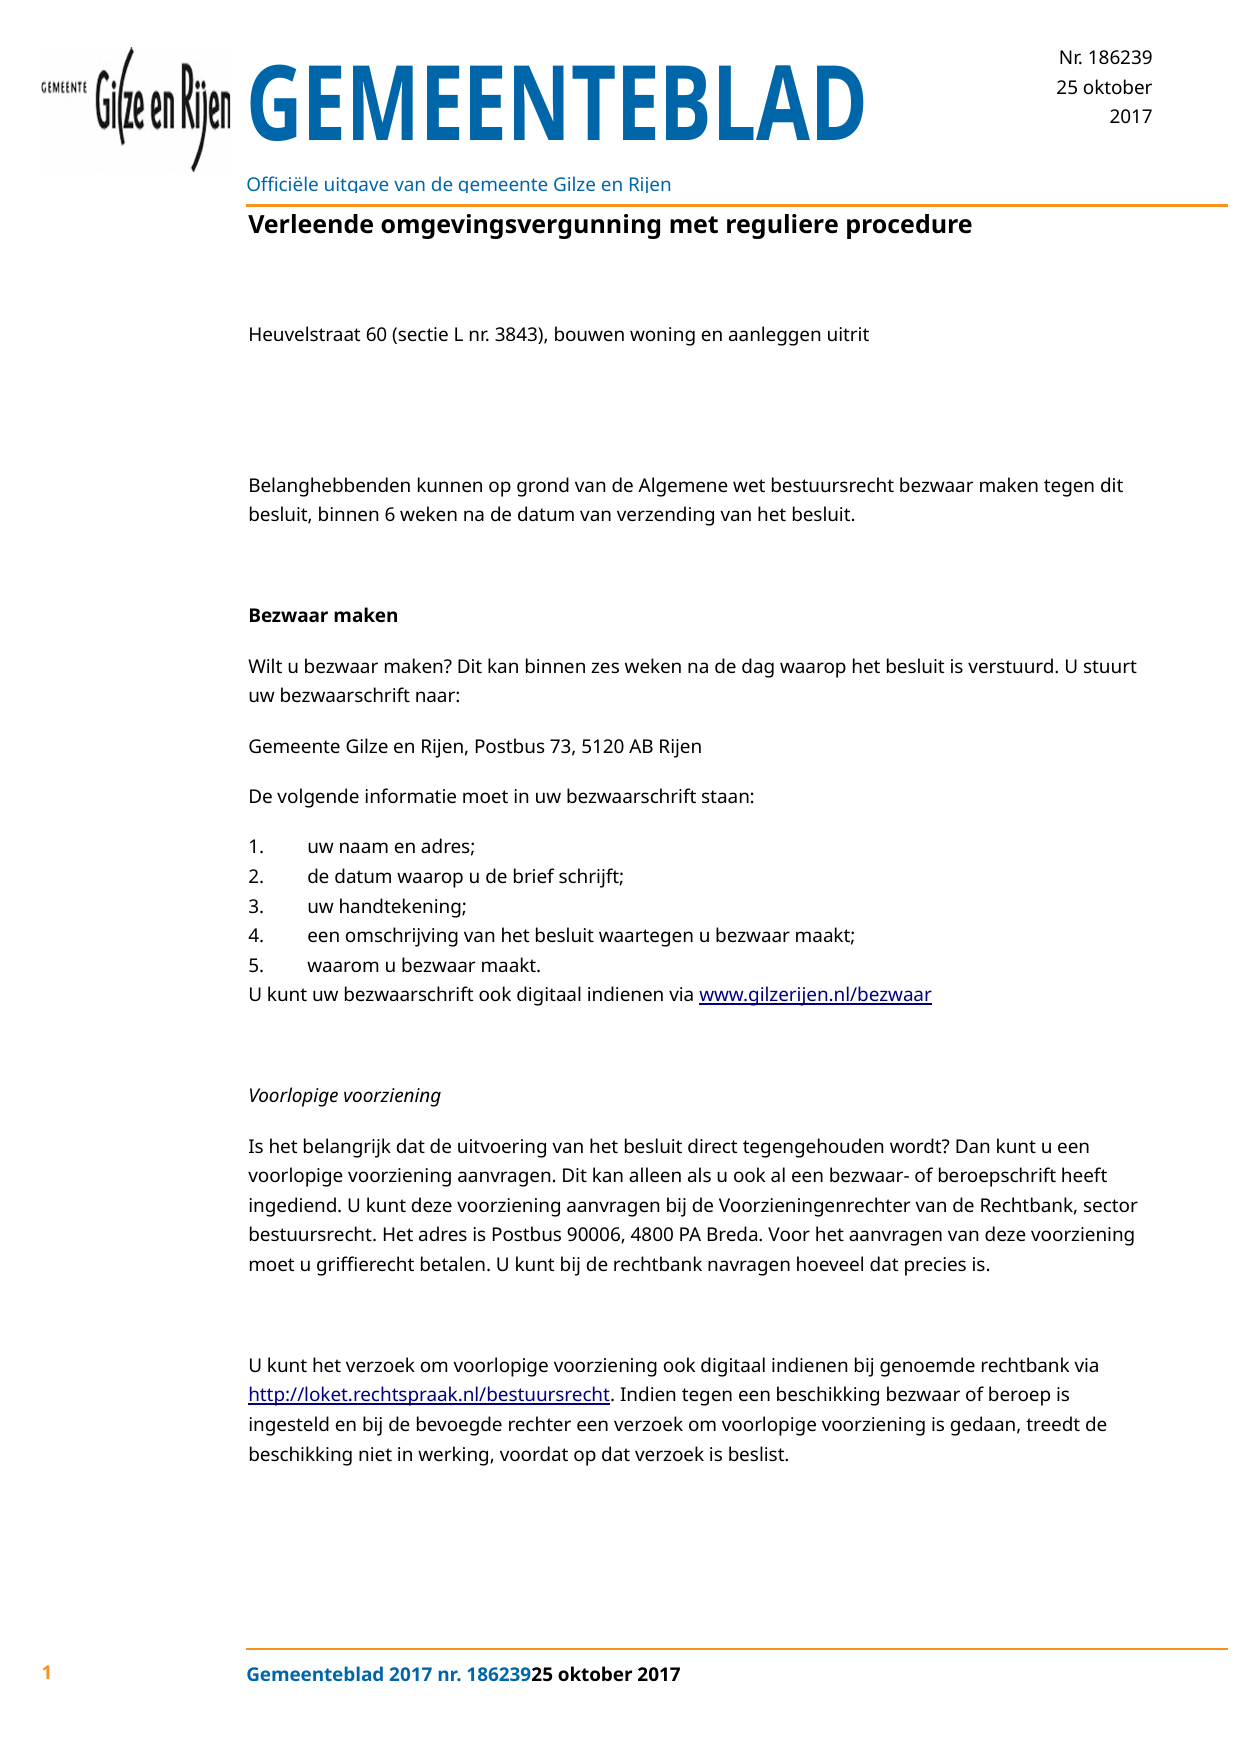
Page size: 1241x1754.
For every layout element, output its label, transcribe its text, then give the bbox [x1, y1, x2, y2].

list uw handtekening; [248, 893, 1152, 918]
text Voorlopige voorziening [248, 1082, 1152, 1108]
list waarom u bezwaar maakt. [248, 952, 1152, 978]
text U kunt het verzoek om voorlopige voorziening ook digitaal indienen bij genoemde rechtbank via http://loket.rechtspraak.nl/bestuursrecht. Indien tegen een beschikking bezwaar of beroep is ingesteld en bij de bevoegde rechter een verzoek om voorlopige voorziening is gedaan, treedt de beschikking niet in werking, voordat op dat verzoek is beslist. [248, 1352, 1152, 1466]
text Bezwaar maken [248, 602, 1152, 628]
list de datum waarop u de brief schrijft; [248, 863, 1152, 889]
picture [41, 47, 231, 172]
text Heuvelstraat 60 (sectie L nr. 3843), bouwen woning en aanleggen uitrit [248, 321, 1152, 346]
text Gemeente Gilze en Rijen, Postbus 73, 5120 AB Rijen [248, 733, 1152, 758]
list een omschrijving van het besluit waartegen u bezwaar maakt; [248, 922, 1152, 948]
text De volgende informatie moet in uw bezwaarschrift staan: [248, 783, 1152, 809]
text Verleende omgevingsvergunning met reguliere procedure [248, 207, 1152, 241]
text Belanghebbenden kunnen op grond van de Algemene wet bestuursrecht bezwaar maken tegen dit besluit, binnen 6 weken na de datum van verzending van het besluit. [248, 472, 1152, 527]
text Wilt u bezwaar maken? Dit kan binnen zes weken na de dag waarop het besluit is verstuurd. U stuurt uw bezwaarschrift naar: [248, 653, 1152, 708]
text U kunt uw bezwaarschrift ook digitaal indienen via www.gilzerijen.nl/bezwaar [248, 982, 1152, 1007]
list uw naam en adres; [248, 834, 1152, 859]
text Is het belangrijk dat de uitvoering van het besluit direct tegengehouden wordt? Dan kunt u een voorlopige voorziening aanvragen. Dit kan alleen als u ook al een bezwaar- of beroepschrift heeft ingediend. U kunt deze voorziening aanvragen bij de Voorzieningenrechter van de Rechtbank, sector bestuursrecht. Het adres is Postbus 90006, 4800 PA Breda. Voor het aanvragen van deze voorziening moet u griffierecht betalen. U kunt bij de rechtbank navragen hoeveel dat precies is. [248, 1133, 1152, 1277]
